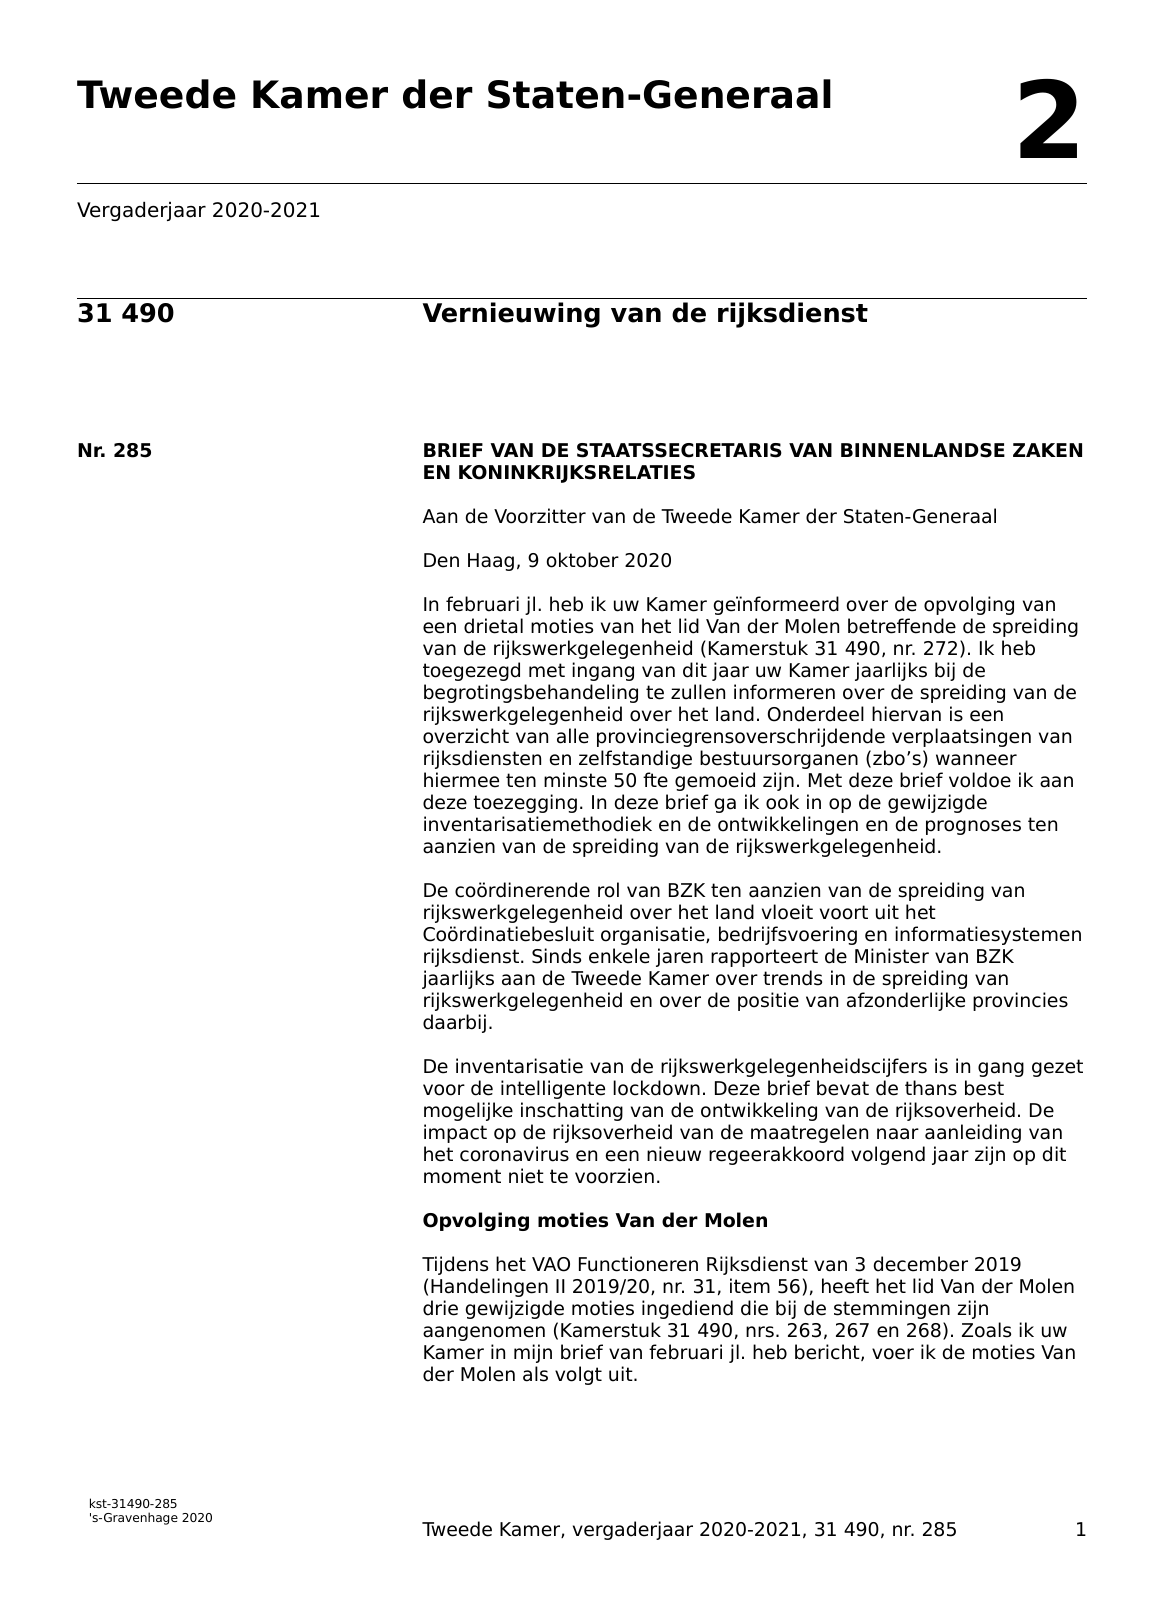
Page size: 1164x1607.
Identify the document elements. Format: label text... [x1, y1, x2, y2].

text In februari jl. heb ik uw Kamer geïnformeerd over de opvolging van een drietal moties van het lid Van der Molen betreffende de spreiding van de rijkswerkgelegenheid (Kamerstuk 31 490, nr. 272). Ik heb toegezegd met ingang van dit jaar uw Kamer jaarlijks bij de begrotingsbehandeling te zullen informeren over de spreiding van de rijkswerkgelegenheid over het land. Onderdeel hiervan is een overzicht van alle provinciegrensoverschrijdende verplaatsingen van rijksdiensten en zelfstandige bestuursorganen (zbo’s) wanneer hiermee ten minste 50 fte gemoeid zijn. Met deze brief voldoe ik aan deze toezegging. In deze brief ga ik ook in op de gewijzigde inventarisatiemethodiek en de ontwikkelingen en de prognoses ten aanzien van de spreiding van de rijkswerkgelegenheid. [422, 594, 1087, 858]
table_cell Vergaderjaar 2020-2021 [77, 184, 1087, 298]
subtitle 31 490 Vernieuwing van de rijksdienst [77, 299, 1087, 329]
subtitle Opvolging moties Van der Molen [422, 1210, 1087, 1232]
text Aan de Voorzitter van de Tweede Kamer der Staten-Generaal [422, 506, 1087, 528]
text kst-31490-285 [88, 1497, 323, 1511]
text De coördinerende rol van BZK ten aanzien van de spreiding van rijkswerkgelegenheid over het land vloeit voort uit het Coördinatiebesluit organisatie, bedrijfsvoering en informatiesystemen rijksdienst. Sinds enkele jaren rapporteert de Minister van BZK jaarlijks aan de Tweede Kamer over trends in de spreiding van rijkswerkgelegenheid en over de positie van afzonderlijke provincies daarbij. [422, 880, 1087, 1034]
text De inventarisatie van de rijkswerkgelegenheidscijfers is in gang gezet voor de intelligente lockdown. Deze brief bevat de thans best mogelijke inschatting van de ontwikkeling van de rijksoverheid. De impact op de rijksoverheid van de maatregelen naar aanleiding van het coronavirus en een nieuw regeerakkoord volgend jaar zijn op dit moment niet te voorzien. [422, 1056, 1087, 1188]
subtitle Nr. 285 BRIEF VAN DE STAATSSECRETARIS VAN BINNENLANDSE ZAKEN EN KONINKRIJKSRELATIES [77, 440, 1087, 484]
text Den Haag, 9 oktober 2020 [422, 550, 1087, 572]
table_header 2 [886, 59, 1087, 183]
text 's-Gravenhage 2020 [88, 1511, 323, 1525]
table_header Tweede Kamer der Staten-Generaal [77, 59, 886, 183]
text Tijdens het VAO Functioneren Rijksdienst van 3 december 2019 (Handelingen II 2019/20, nr. 31, item 56), heeft het lid Van der Molen drie gewijzigde moties ingediend die bij de stemmingen zijn aangenomen (Kamerstuk 31 490, nrs. 263, 267 en 268). Zoals ik uw Kamer in mijn brief van februari jl. heb bericht, voer ik de moties Van der Molen als volgt uit. [422, 1254, 1087, 1386]
